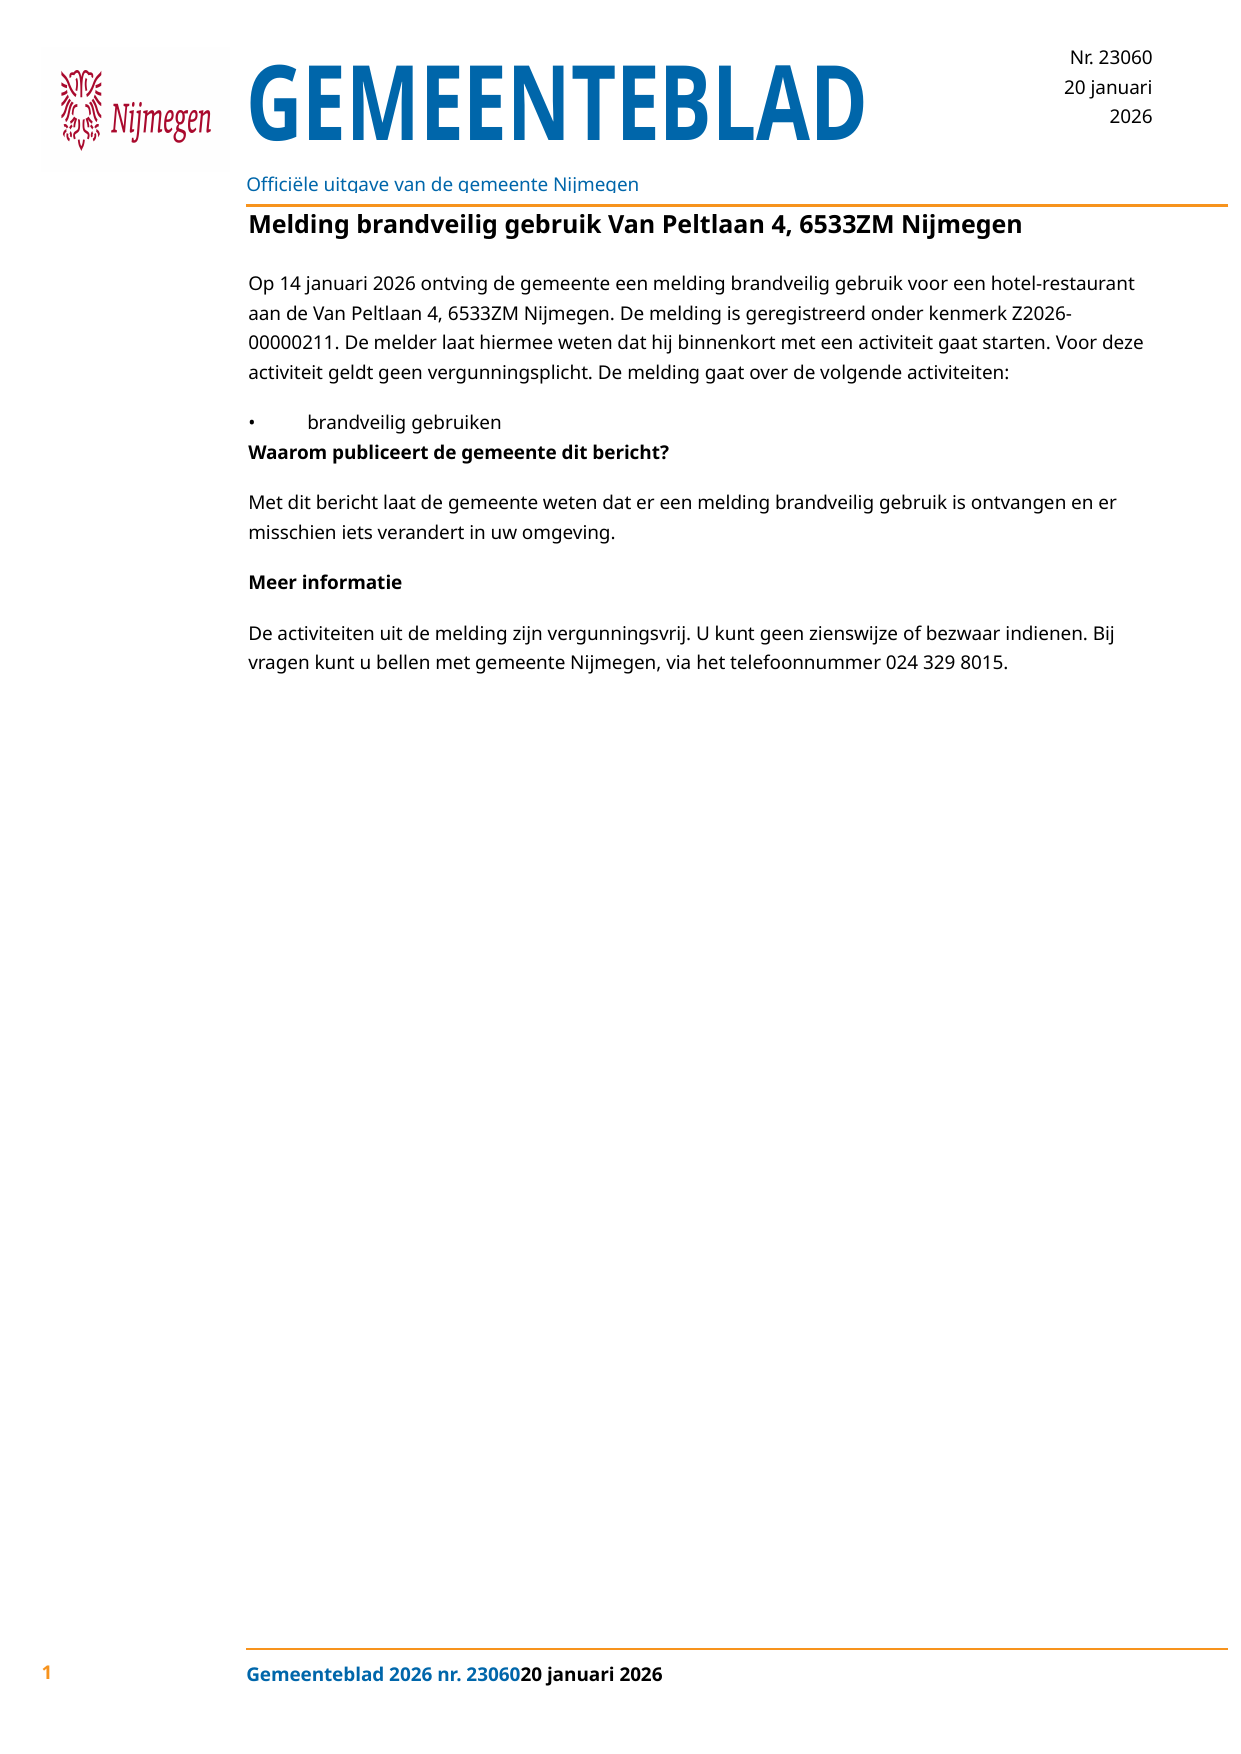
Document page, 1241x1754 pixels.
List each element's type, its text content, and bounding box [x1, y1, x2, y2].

text Meer informatie [248, 569, 1152, 595]
text Melding brandveilig gebruik Van Peltlaan 4, 6533ZM Nijmegen [248, 207, 1152, 241]
text Waarom publiceert de gemeente dit bericht? [248, 439, 1152, 465]
text De activiteiten uit de melding zijn vergunningsvrij. U kunt geen zienswijze of bezwaar indienen. Bij vragen kunt u bellen met gemeente Nijmegen, via het telefoonnummer 024 329 8015. [248, 620, 1152, 675]
list brandveilig gebruiken [248, 409, 1152, 435]
text Op 14 januari 2026 ontving de gemeente een melding brandveilig gebruik voor een hotel-restaurant aan de Van Peltlaan 4, 6533ZM Nijmegen. De melding is geregistreerd onder kenmerk Z2026-00000211. De melder laat hiermee weten dat hij binnenkort met een activiteit gaat starten. Voor deze activiteit geldt geen vergunningsplicht. De melding gaat over de volgende activiteiten: [248, 270, 1152, 385]
picture [41, 47, 231, 172]
text Met dit bericht laat de gemeente weten dat er een melding brandveilig gebruik is ontvangen en er misschien iets verandert in uw omgeving. [248, 489, 1152, 545]
